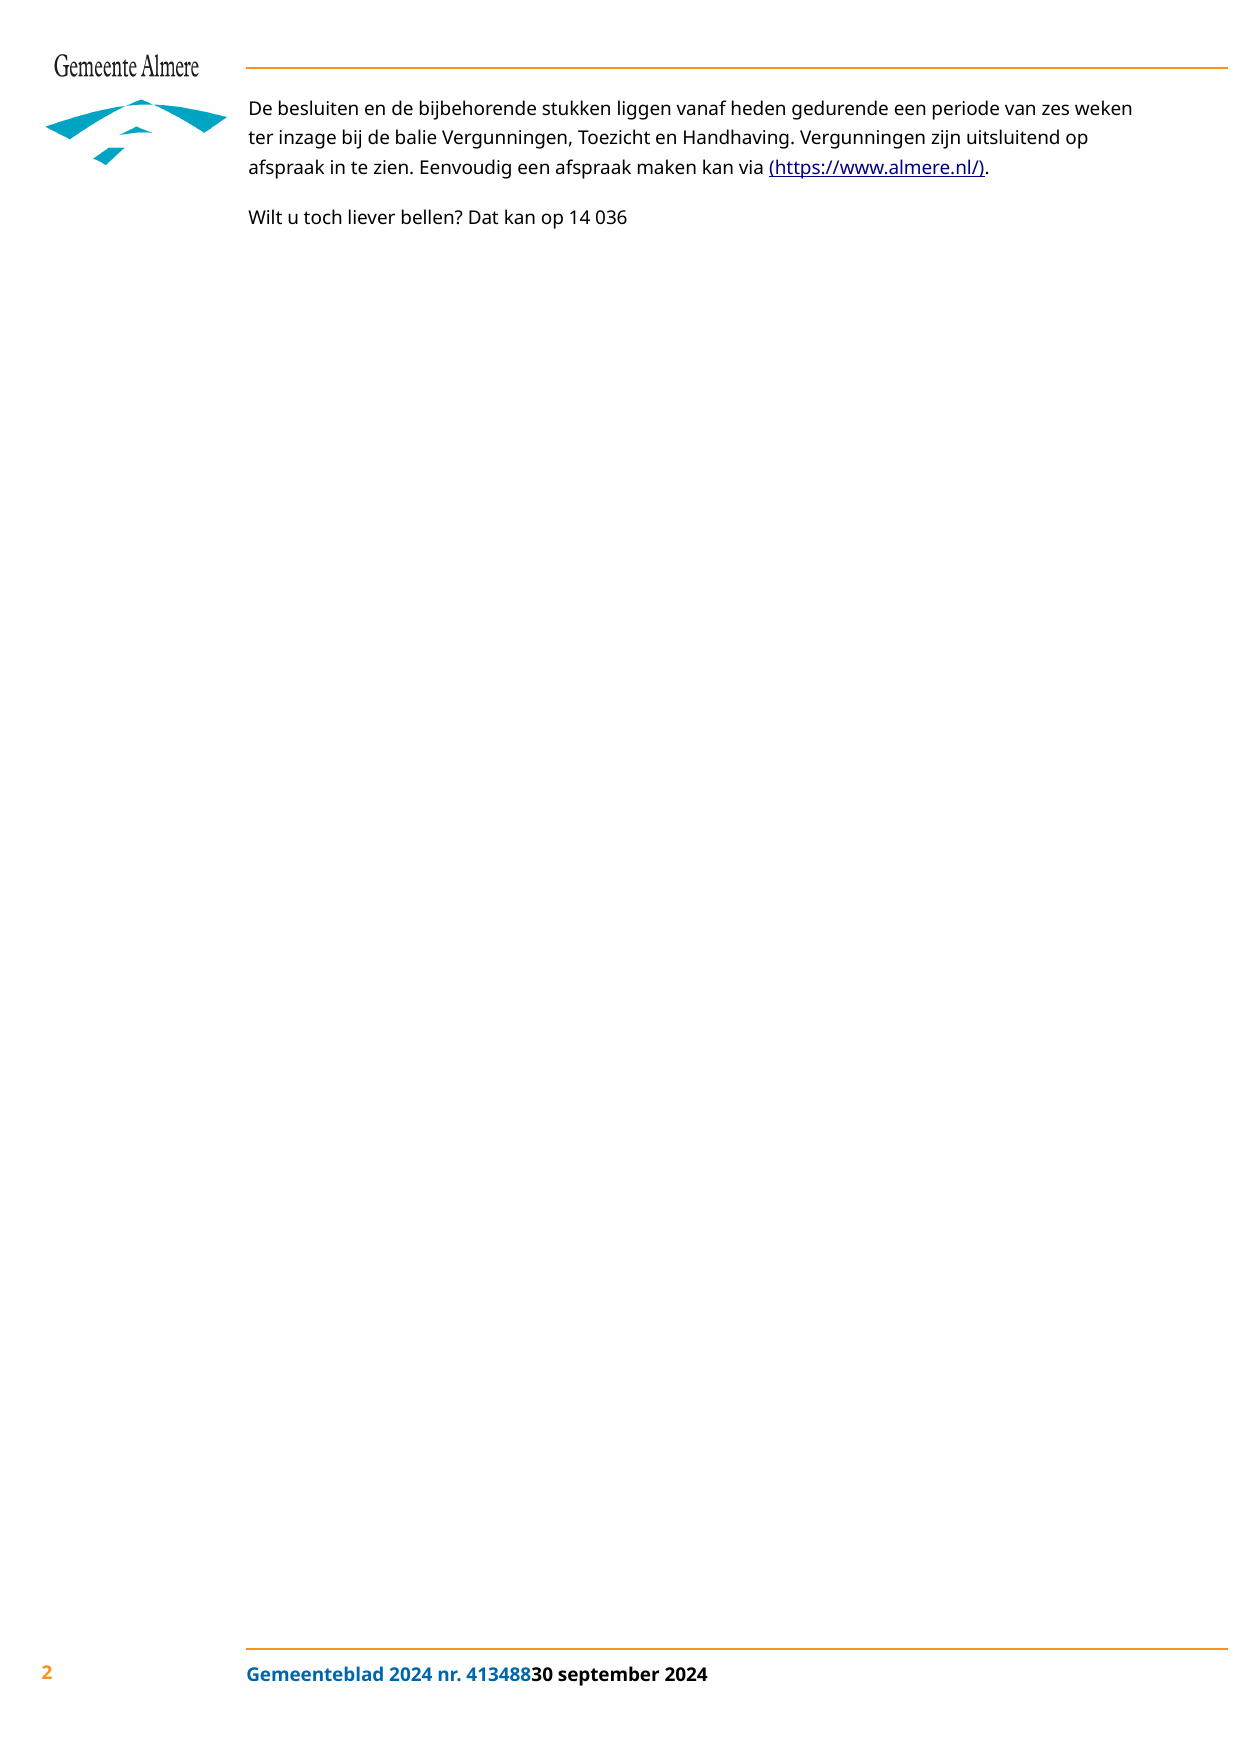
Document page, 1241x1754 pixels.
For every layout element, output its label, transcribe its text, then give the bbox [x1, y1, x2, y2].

picture [41, 47, 231, 172]
text De besluiten en de bijbehorende stukken liggen vanaf heden gedurende een periode van zes weken ter inzage bij de balie Vergunningen, Toezicht en Handhaving. Vergunningen zijn uitsluitend op afspraak in te zien. Eenvoudig een afspraak maken kan via (https://www.almere.nl/). [248, 95, 1152, 180]
text Wilt u toch liever bellen? Dat kan op 14 036 [248, 204, 1152, 230]
